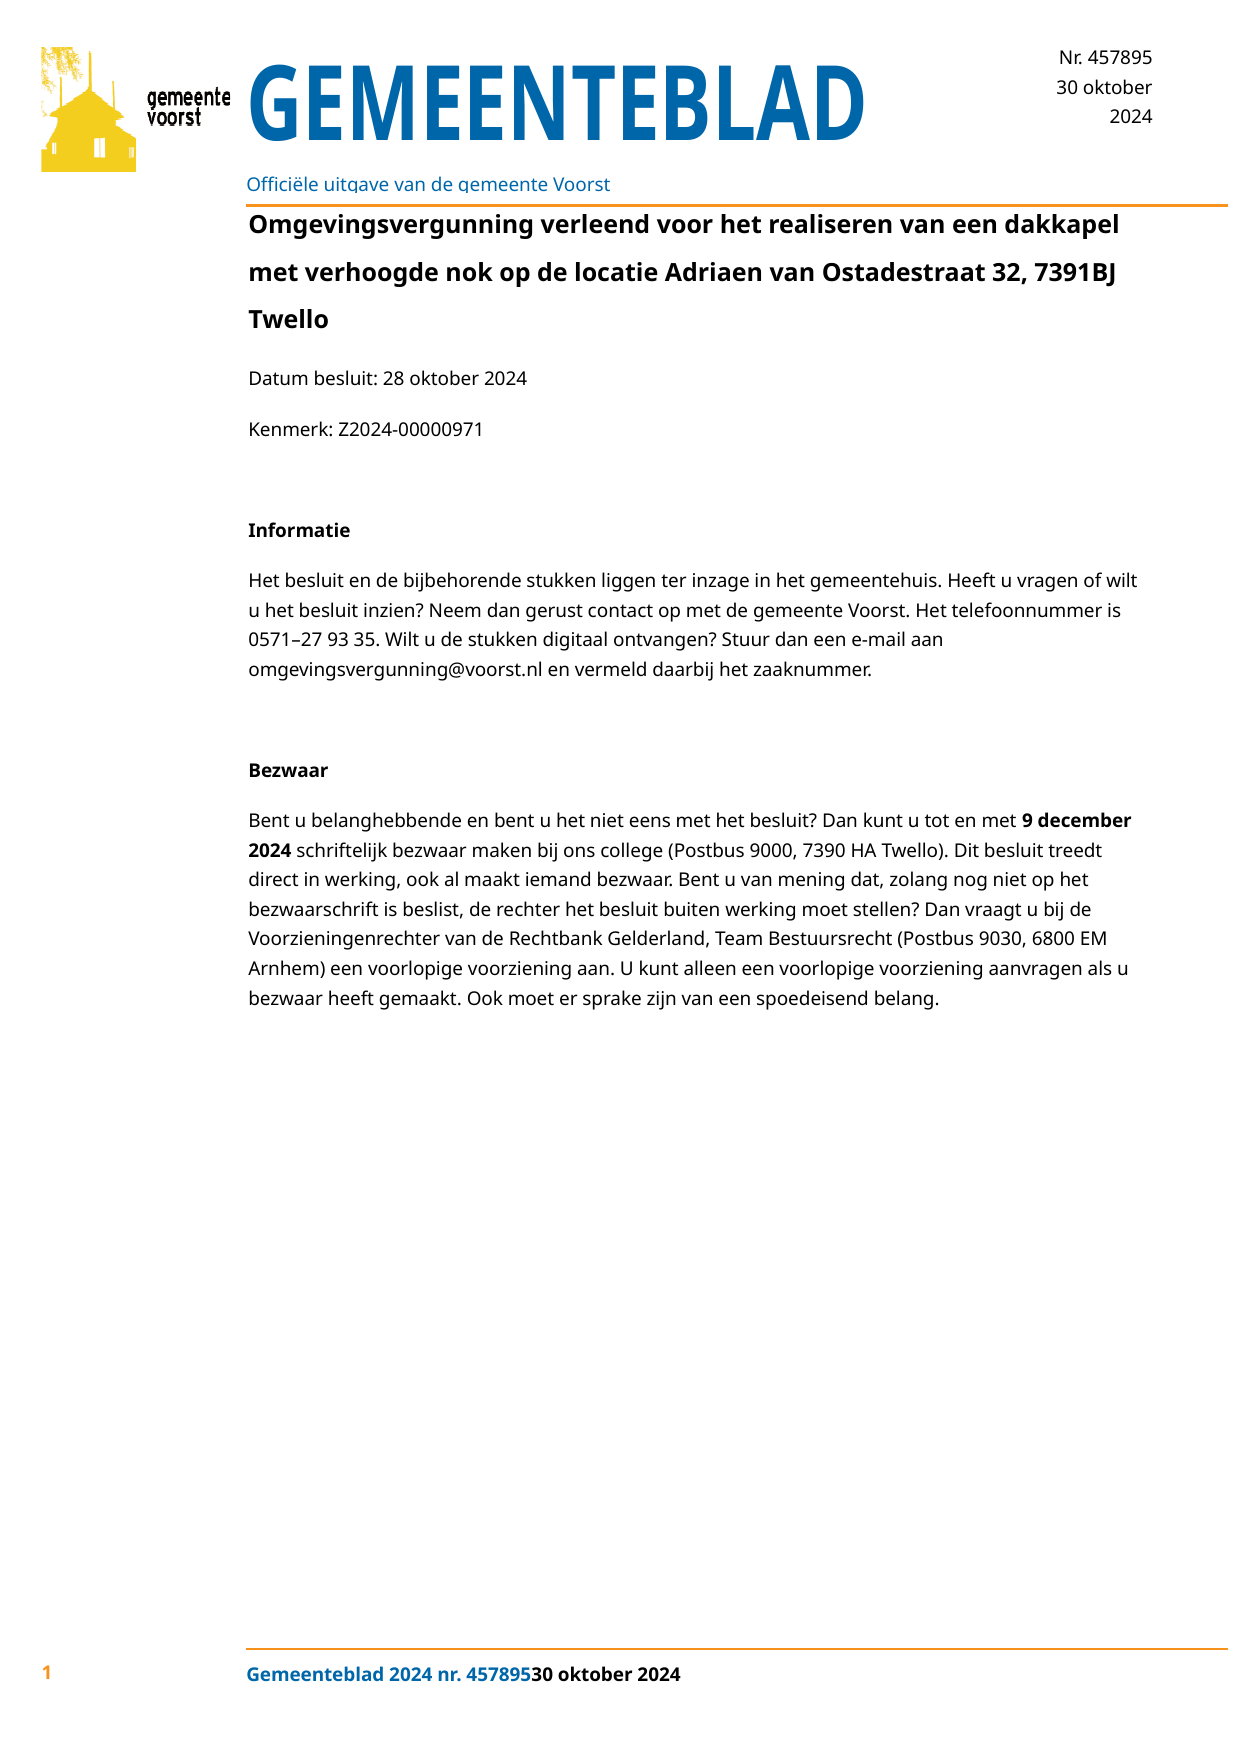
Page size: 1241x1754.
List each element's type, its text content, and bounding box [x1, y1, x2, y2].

text Het besluit en de bijbehorende stukken liggen ter inzage in het gemeentehuis. Heeft u vragen of wilt u het besluit inzien? Neem dan gerust contact op met de gemeente Voorst. Het telefoonnummer is 0571–27 93 35. Wilt u de stukken digitaal ontvangen? Stuur dan een e-mail aan omgevingsvergunning@voorst.nl en vermeld daarbij het zaaknummer. [248, 567, 1152, 682]
text Omgevingsvergunning verleend voor het realiseren van een dakkapel met verhoogde nok op de locatie Adriaen van Ostadestraat 32, 7391BJ Twello [248, 207, 1152, 336]
text Datum besluit: 28 oktober 2024 [248, 366, 1152, 391]
picture [41, 47, 231, 172]
text Bezwaar [248, 757, 1152, 782]
text Informatie [248, 517, 1152, 542]
text Bent u belanghebbende en bent u het niet eens met het besluit? Dan kunt u tot en met 9 december 2024 schriftelijk bezwaar maken bij ons college (Postbus 9000, 7390 HA Twello). Dit besluit treedt direct in werking, ook al maakt iemand bezwaar. Bent u van mening dat, zolang nog niet op het bezwaarschrift is beslist, de rechter het besluit buiten werking moet stellen? Dan vraagt u bij de Voorzieningenrechter van de Rechtbank Gelderland, Team Bestuursrecht (Postbus 9030, 6800 EM Arnhem) een voorlopige voorziening aan. U kunt alleen een voorlopige voorziening aanvragen als u bezwaar heeft gemaakt. Ook moet er sprake zijn van een spoedeisend belang. [248, 807, 1152, 1010]
text Kenmerk: Z2024-00000971 [248, 416, 1152, 442]
